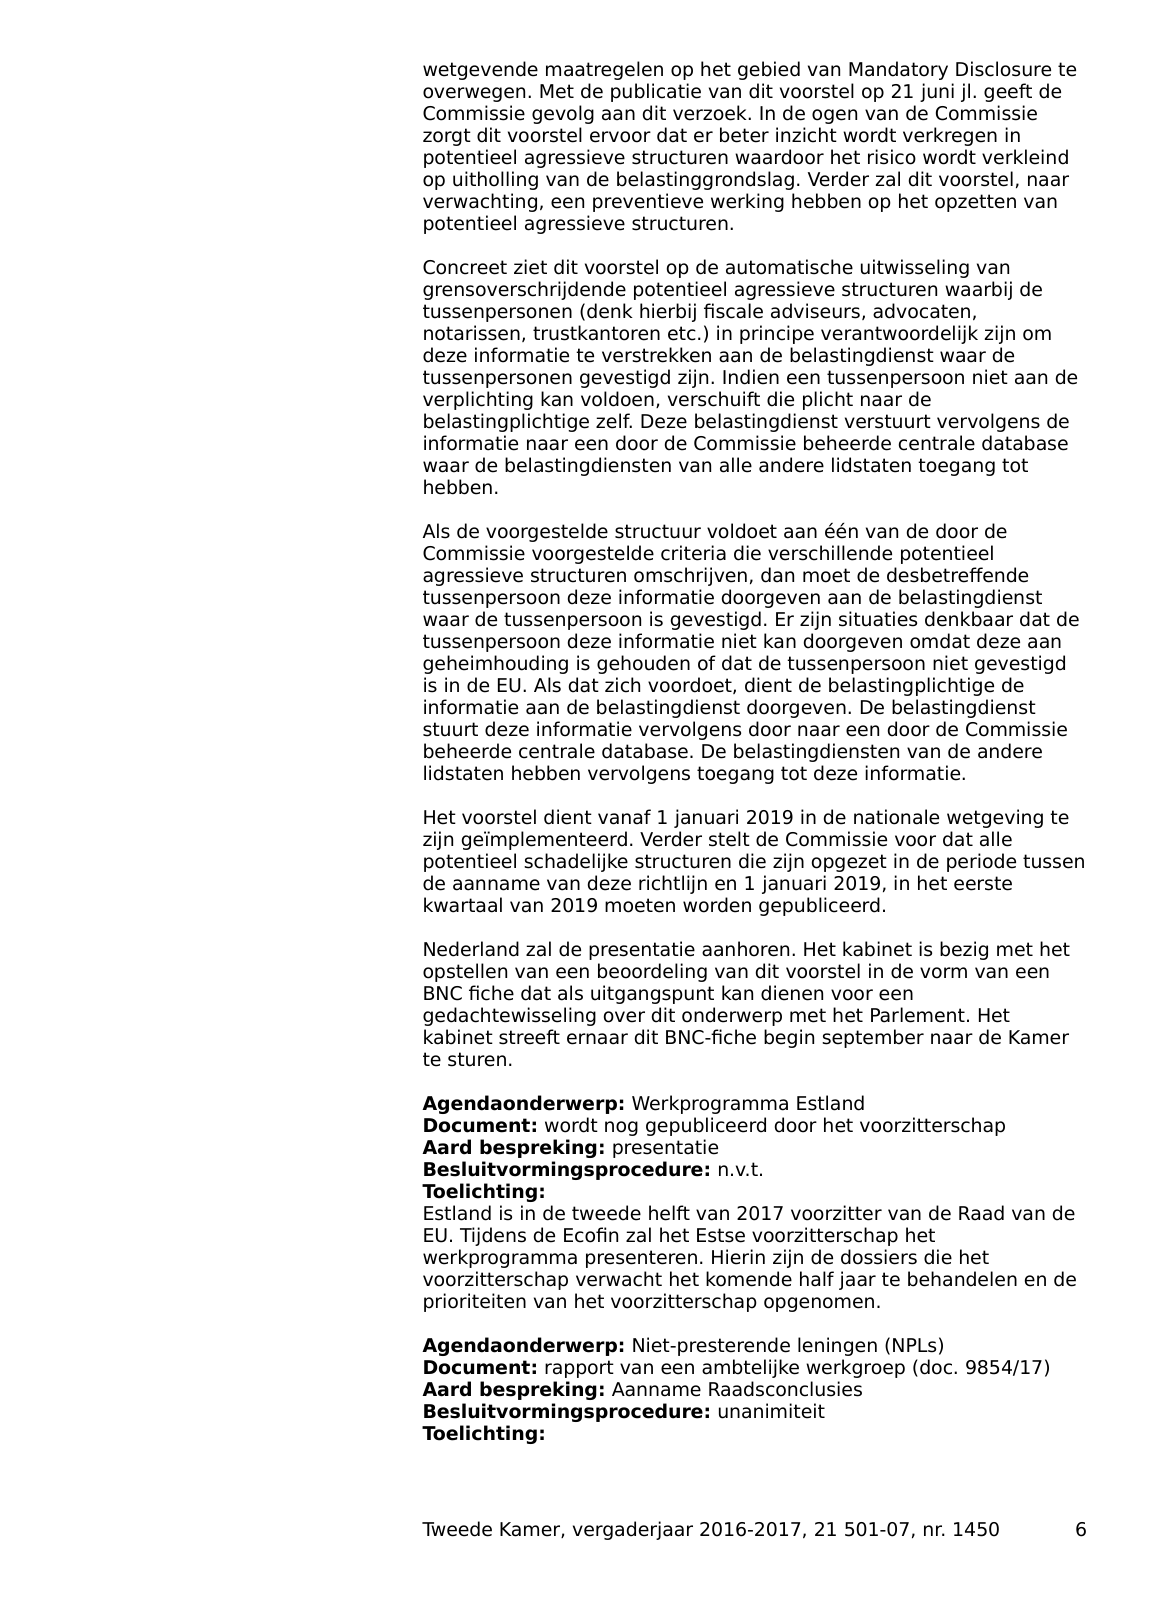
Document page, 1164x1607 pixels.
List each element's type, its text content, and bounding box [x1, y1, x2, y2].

text Besluitvormingsprocedure: unanimiteit [422, 1401, 1087, 1423]
text Document: rapport van een ambtelijke werkgroep (doc. 9854/17) [422, 1357, 1087, 1379]
text wetgevende maatregelen op het gebied van Mandatory Disclosure te overwegen. Met de publicatie van dit voorstel op 21 juni jl. geeft de Commissie gevolg aan dit verzoek. In de ogen van de Commissie zorgt dit voorstel ervoor dat er beter inzicht wordt verkregen in potentieel agressieve structuren waardoor het risico wordt verkleind op uitholling van de belastinggrondslag. Verder zal dit voorstel, naar verwachting, een preventieve werking hebben op het opzetten van potentieel agressieve structuren. [422, 59, 1087, 235]
text Aard bespreking: Aanname Raadsconclusies [422, 1379, 1087, 1401]
text Toelichting: [422, 1181, 1087, 1203]
text Aard bespreking: presentatie [422, 1137, 1087, 1159]
text Nederland zal de presentatie aanhoren. Het kabinet is bezig met het opstellen van een beoordeling van dit voorstel in de vorm van een BNC fiche dat als uitgangspunt kan dienen voor een gedachtewisseling over dit onderwerp met het Parlement. Het kabinet streeft ernaar dit BNC-fiche begin september naar de Kamer te sturen. [422, 939, 1087, 1071]
text Concreet ziet dit voorstel op de automatische uitwisseling van grensoverschrijdende potentieel agressieve structuren waarbij de tussenpersonen (denk hierbij fiscale adviseurs, advocaten, notarissen, trustkantoren etc.) in principe verantwoordelijk zijn om deze informatie te verstrekken aan de belastingdienst waar de tussenpersonen gevestigd zijn. Indien een tussenpersoon niet aan de verplichting kan voldoen, verschuift die plicht naar de belastingplichtige zelf. Deze belastingdienst verstuurt vervolgens de informatie naar een door de Commissie beheerde centrale database waar de belastingdiensten van alle andere lidstaten toegang tot hebben. [422, 257, 1087, 499]
text Als de voorgestelde structuur voldoet aan één van de door de Commissie voorgestelde criteria die verschillende potentieel agressieve structuren omschrijven, dan moet de desbetreffende tussenpersoon deze informatie doorgeven aan de belastingdienst waar de tussenpersoon is gevestigd. Er zijn situaties denkbaar dat de tussenpersoon deze informatie niet kan doorgeven omdat deze aan geheimhouding is gehouden of dat de tussenpersoon niet gevestigd is in de EU. Als dat zich voordoet, dient de belastingplichtige de informatie aan de belastingdienst doorgeven. De belastingdienst stuurt deze informatie vervolgens door naar een door de Commissie beheerde centrale database. De belastingdiensten van de andere lidstaten hebben vervolgens toegang tot deze informatie. [422, 521, 1087, 785]
text Toelichting: [422, 1423, 1087, 1445]
text Estland is in de tweede helft van 2017 voorzitter van de Raad van de EU. Tijdens de Ecofin zal het Estse voorzitterschap het werkprogramma presenteren. Hierin zijn de dossiers die het voorzitterschap verwacht het komende half jaar te behandelen en de prioriteiten van het voorzitterschap opgenomen. [422, 1203, 1087, 1313]
text Besluitvormingsprocedure: n.v.t. [422, 1159, 1087, 1181]
text Het voorstel dient vanaf 1 januari 2019 in de nationale wetgeving te zijn geïmplementeerd. Verder stelt de Commissie voor dat alle potentieel schadelijke structuren die zijn opgezet in de periode tussen de aanname van deze richtlijn en 1 januari 2019, in het eerste kwartaal van 2019 moeten worden gepubliceerd. [422, 807, 1087, 917]
text Agendaonderwerp: Werkprogramma Estland [422, 1093, 1087, 1115]
text Agendaonderwerp: Niet-presterende leningen (NPLs) [422, 1335, 1087, 1357]
text Document: wordt nog gepubliceerd door het voorzitterschap [422, 1115, 1087, 1137]
